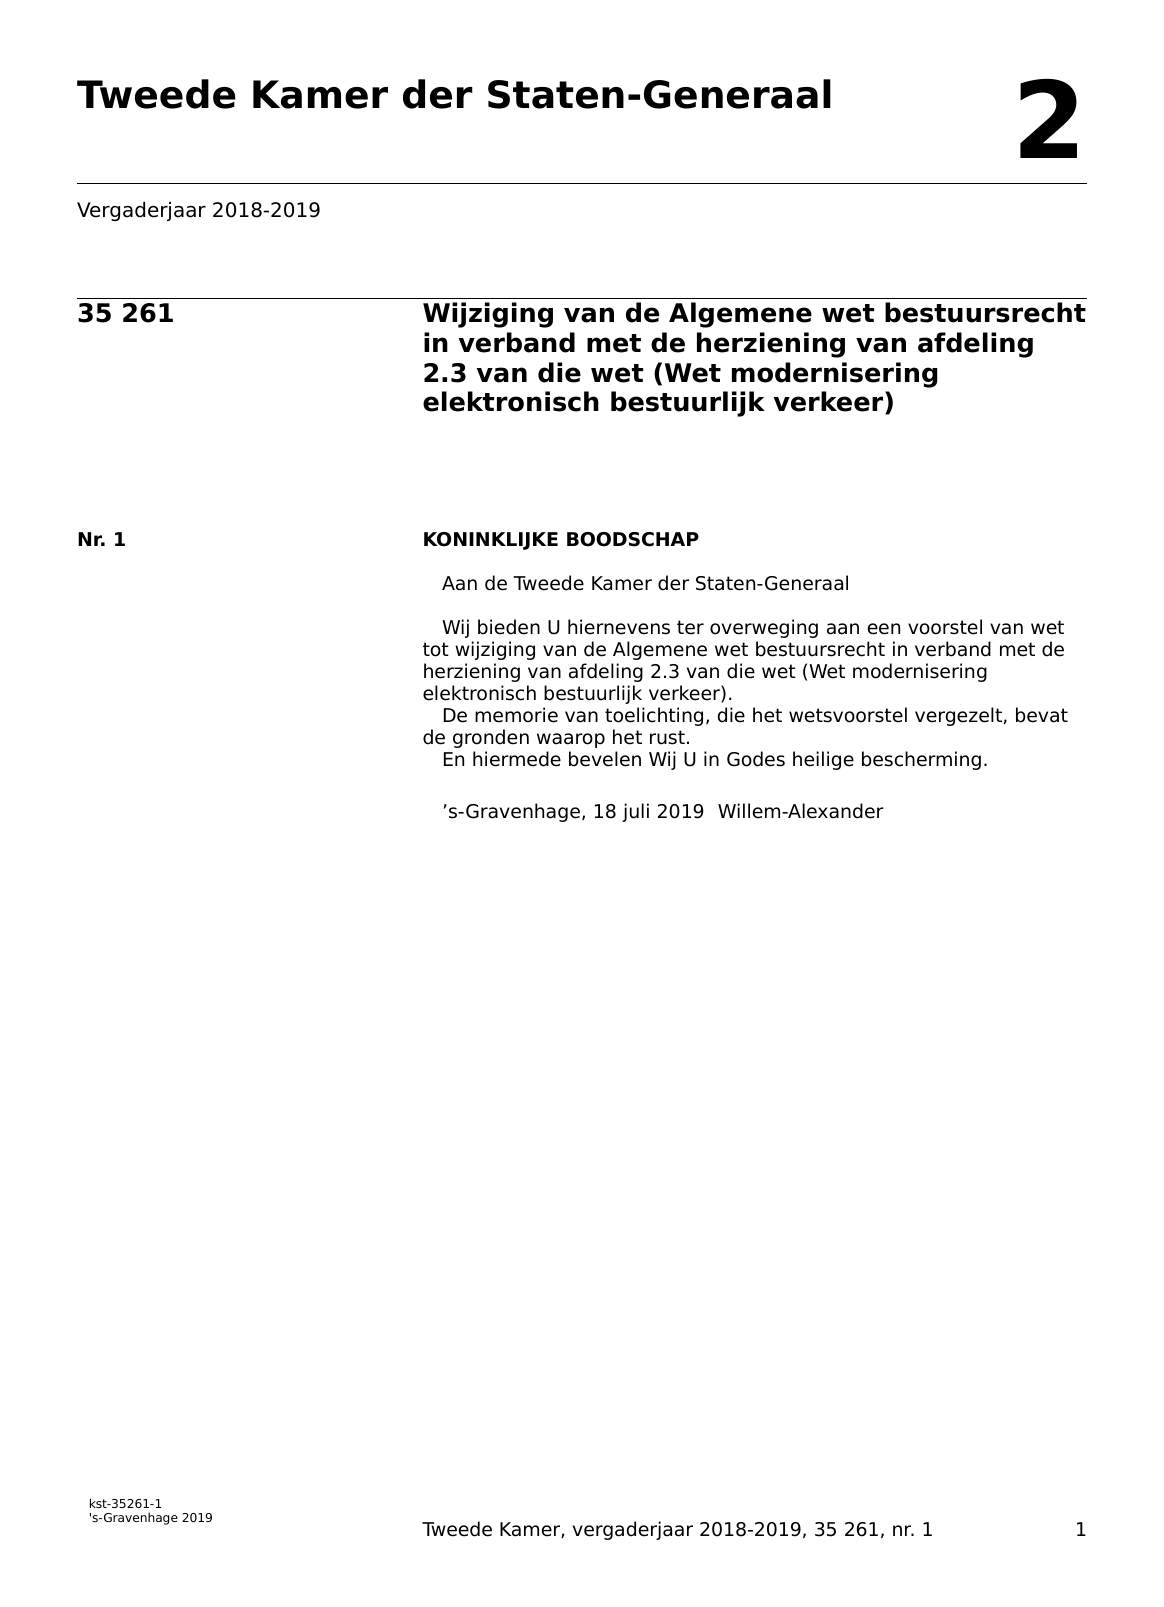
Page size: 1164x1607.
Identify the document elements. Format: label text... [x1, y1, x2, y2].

text Aan de Tweede Kamer der Staten-Generaal [422, 573, 1087, 595]
text 's-Gravenhage 2019 [88, 1511, 323, 1525]
subtitle Nr. 1 KONINKLIJKE BOODSCHAP [77, 529, 1087, 551]
table_cell Vergaderjaar 2018-2019 [77, 184, 1087, 298]
text ’s-Gravenhage, 18 juli 2019 Willem-Alexander [422, 801, 1087, 823]
table_header 2 [886, 59, 1087, 183]
table_header Tweede Kamer der Staten-Generaal [77, 59, 886, 183]
text kst-35261-1 [88, 1497, 323, 1511]
subtitle 35 261 Wijziging van de Algemene wet bestuursrecht in verband met de herziening van afdeling 2.3 van die wet (Wet modernisering elektronisch bestuurlijk verkeer) [77, 299, 1087, 418]
text Wij bieden U hiernevens ter overweging aan een voorstel van wet tot wijziging van de Algemene wet bestuursrecht in verband met de herziening van afdeling 2.3 van die wet (Wet modernisering elektronisch bestuurlijk verkeer). [422, 617, 1087, 705]
text En hiermede bevelen Wij U in Godes heilige bescherming. [422, 749, 1087, 771]
text De memorie van toelichting, die het wetsvoorstel vergezelt, bevat de gronden waarop het rust. [422, 705, 1087, 749]
